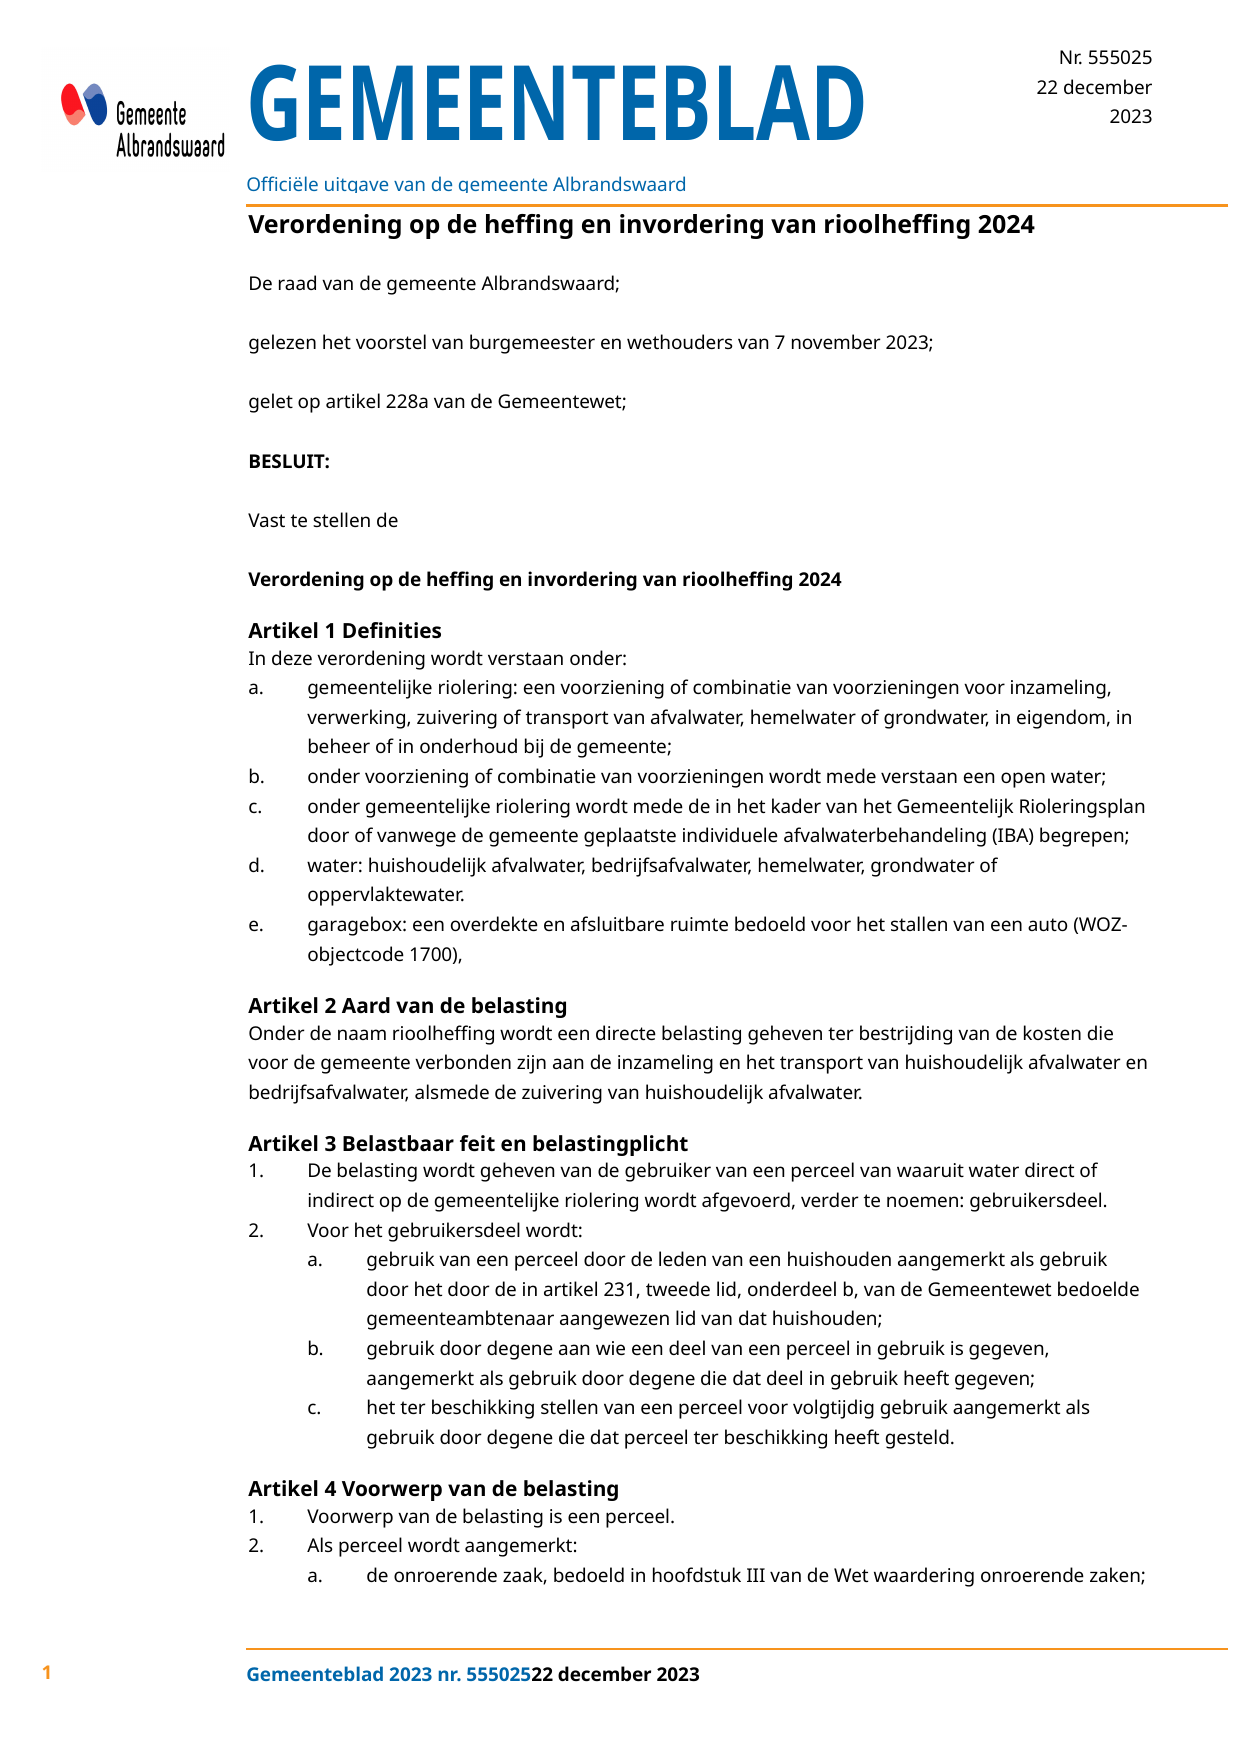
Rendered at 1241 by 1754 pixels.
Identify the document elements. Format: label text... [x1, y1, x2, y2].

list water: huishoudelijk afvalwater, bedrijfsafvalwater, hemelwater, grondwater of oppervlaktewater. [248, 852, 1152, 907]
text gelezen het voorstel van burgemeester en wethouders van 7 november 2023; [248, 329, 1152, 355]
list Als perceel wordt aangemerkt: [248, 1532, 1152, 1558]
text BESLUIT: [248, 448, 1152, 473]
list het ter beschikking stellen van een perceel voor volgtijdig gebruik aangemerkt als gebruik door degene die dat perceel ter beschikking heeft gesteld. [307, 1394, 1152, 1450]
text In deze verordening wordt verstaan onder: [248, 645, 1152, 671]
list onder voorziening of combinatie van voorzieningen wordt mede verstaan een open water; [248, 763, 1152, 789]
list De belasting wordt geheven van de gebruiker van een perceel van waaruit water direct of indirect op de gemeentelijke riolering wordt afgevoerd, verder te noemen: gebruikersdeel. [248, 1158, 1152, 1213]
text gelet op artikel 228a van de Gemeentewet; [248, 389, 1152, 414]
list Voor het gebruikersdeel wordt: [248, 1217, 1152, 1243]
list garagebox: een overdekte en afsluitbare ruimte bedoeld voor het stallen van een auto (WOZ-objectcode 1700), [248, 911, 1152, 967]
list gebruik van een perceel door de leden van een huishouden aangemerkt als gebruik door het door de in artikel 231, tweede lid, onderdeel b, van de Gemeentewet bedoelde gemeenteambtenaar aangewezen lid van dat huishouden; [307, 1246, 1152, 1331]
text De raad van de gemeente Albrandswaard; [248, 270, 1152, 296]
text Artikel 4 Voorwerp van de belasting [248, 1474, 1152, 1503]
list gebruik door degene aan wie een deel van een perceel in gebruik is gegeven, aangemerkt als gebruik door degene die dat deel in gebruik heeft gegeven; [307, 1335, 1152, 1391]
text Artikel 3 Belastbaar feit en belastingplicht [248, 1129, 1152, 1158]
list de onroerende zaak, bedoeld in hoofdstuk III van de Wet waardering onroerende zaken; [307, 1562, 1152, 1588]
text Artikel 2 Aard van de belasting [248, 991, 1152, 1020]
list gemeentelijke riolering: een voorziening of combinatie van voorzieningen voor inzameling, verwerking, zuivering of transport van afvalwater, hemelwater of grondwater, in eigendom, in beheer of in onderhoud bij de gemeente; [248, 674, 1152, 759]
text Onder de naam rioolheffing wordt een directe belasting geheven ter bestrijding van de kosten die voor de gemeente verbonden zijn aan de inzameling en het transport van huishoudelijk afvalwater en bedrijfsafvalwater, alsmede de zuivering van huishoudelijk afvalwater. [248, 1020, 1152, 1104]
text Artikel 1 Definities [248, 617, 1152, 645]
list Voorwerp van de belasting is een perceel. [248, 1503, 1152, 1528]
text Vast te stellen de [248, 507, 1152, 533]
text Verordening op de heffing en invordering van rioolheffing 2024 [248, 566, 1152, 592]
picture [41, 47, 231, 172]
text Verordening op de heffing en invordering van rioolheffing 2024 [248, 207, 1152, 241]
list onder gemeentelijke riolering wordt mede de in het kader van het Gemeentelijk Rioleringsplan door of vanwege de gemeente geplaatste individuele afvalwaterbehandeling (IBA) begrepen; [248, 793, 1152, 848]
